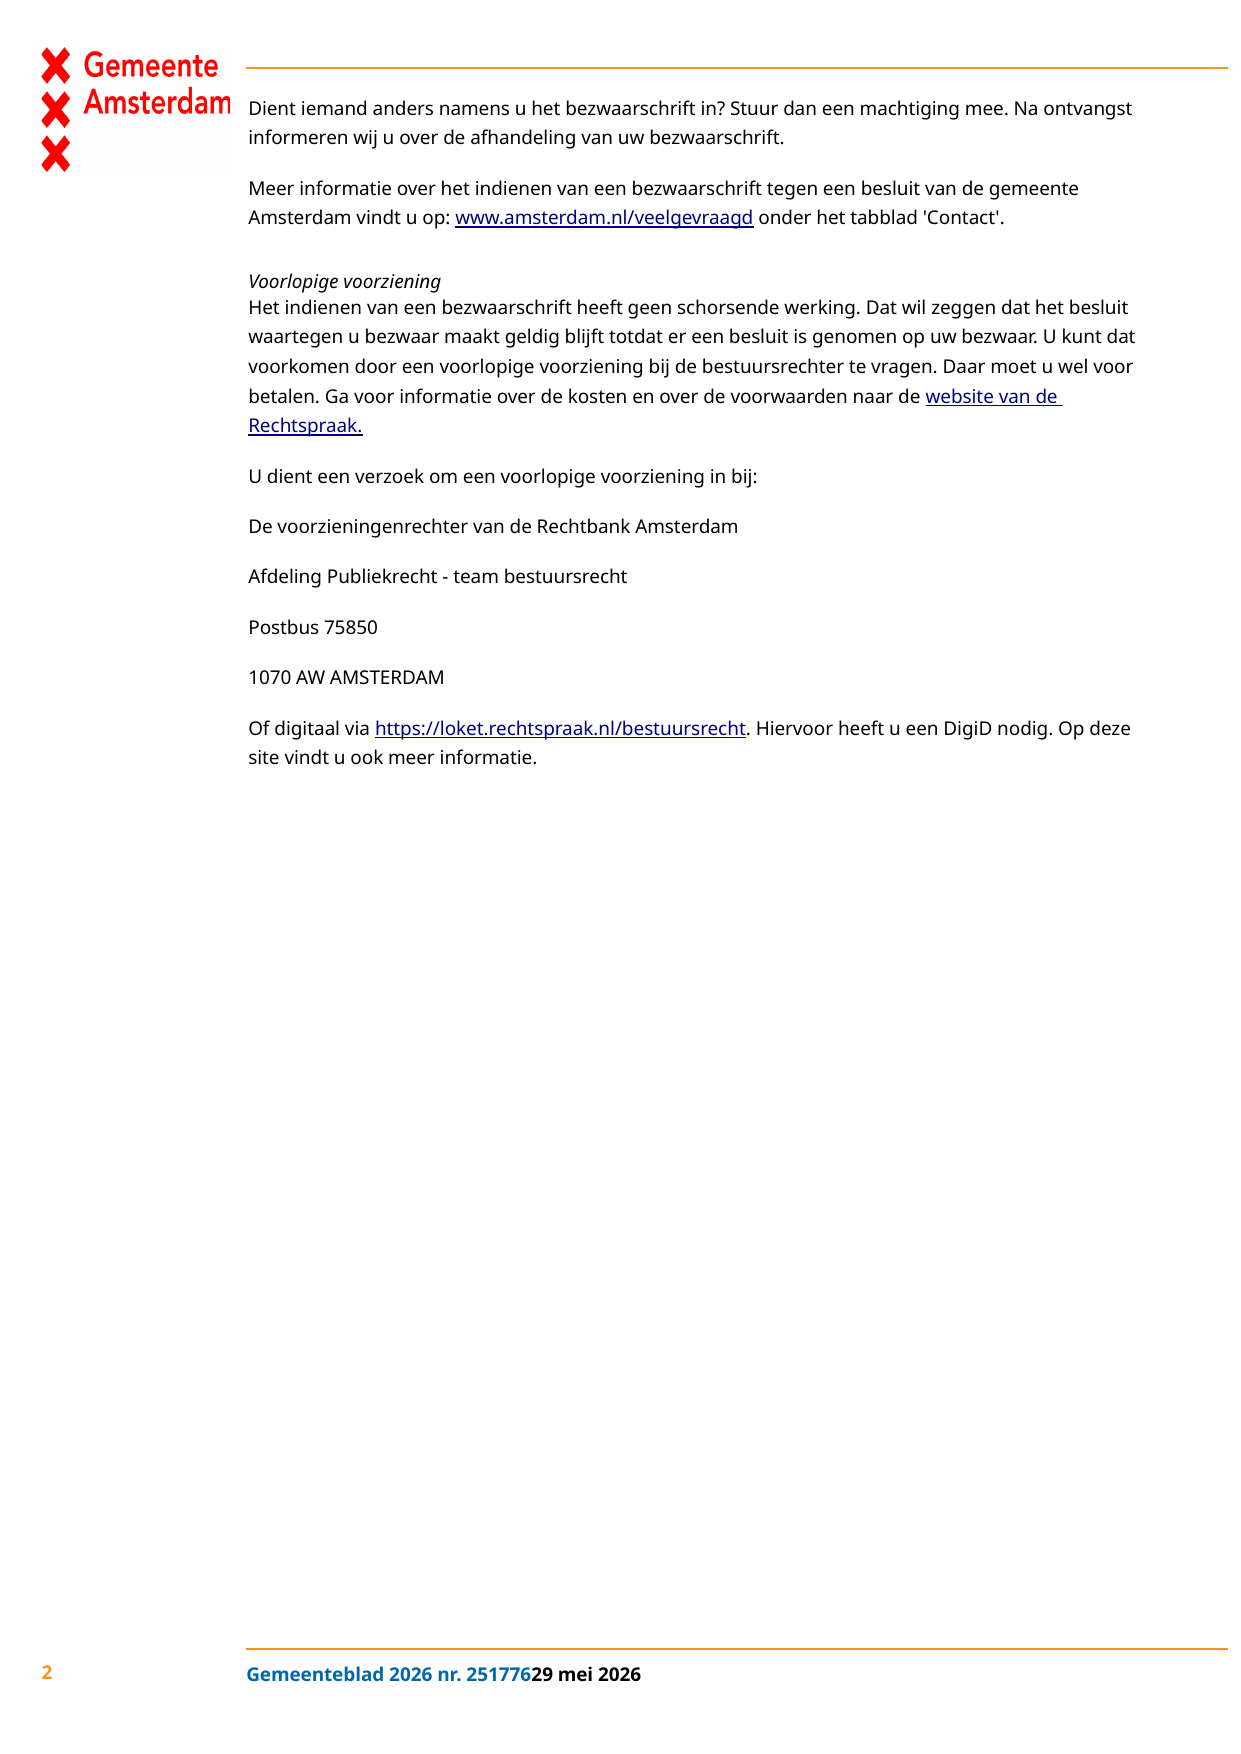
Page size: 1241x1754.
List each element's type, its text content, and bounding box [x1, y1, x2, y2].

text Of digitaal via https://loket.rechtspraak.nl/bestuursrecht. Hiervoor heeft u een DigiD nodig. Op deze site vindt u ook meer informatie. [248, 715, 1152, 770]
picture [41, 47, 231, 172]
text Meer informatie over het indienen van een bezwaarschrift tegen een besluit van de gemeente Amsterdam vindt u op: www.amsterdam.nl/veelgevraagd onder het tabblad 'Contact'. [248, 175, 1152, 230]
text De voorzieningenrechter van de Rechtbank Amsterdam [248, 513, 1152, 539]
text 1070 AW AMSTERDAM [248, 664, 1152, 690]
text Het indienen van een bezwaarschrift heeft geen schorsende werking. Dat wil zeggen dat het besluit waartegen u bezwaar maakt geldig blijft totdat er een besluit is genomen op uw bezwaar. U kunt dat voorkomen door een voorlopige voorziening bij de bestuursrechter te vragen. Daar moet u wel voor betalen. Ga voor informatie over de kosten en over de voorwaarden naar de website van de Rechtspraak. [248, 294, 1152, 438]
text Voorlopige voorziening [248, 268, 1152, 294]
text Postbus 75850 [248, 614, 1152, 640]
text Dient iemand anders namens u het bezwaarschrift in? Stuur dan een machtiging mee. Na ontvangst informeren wij u over de afhandeling van uw bezwaarschrift. [248, 95, 1152, 150]
text U dient een verzoek om een voorlopige voorziening in bij: [248, 463, 1152, 488]
text Afdeling Publiekrecht - team bestuursrecht [248, 564, 1152, 589]
